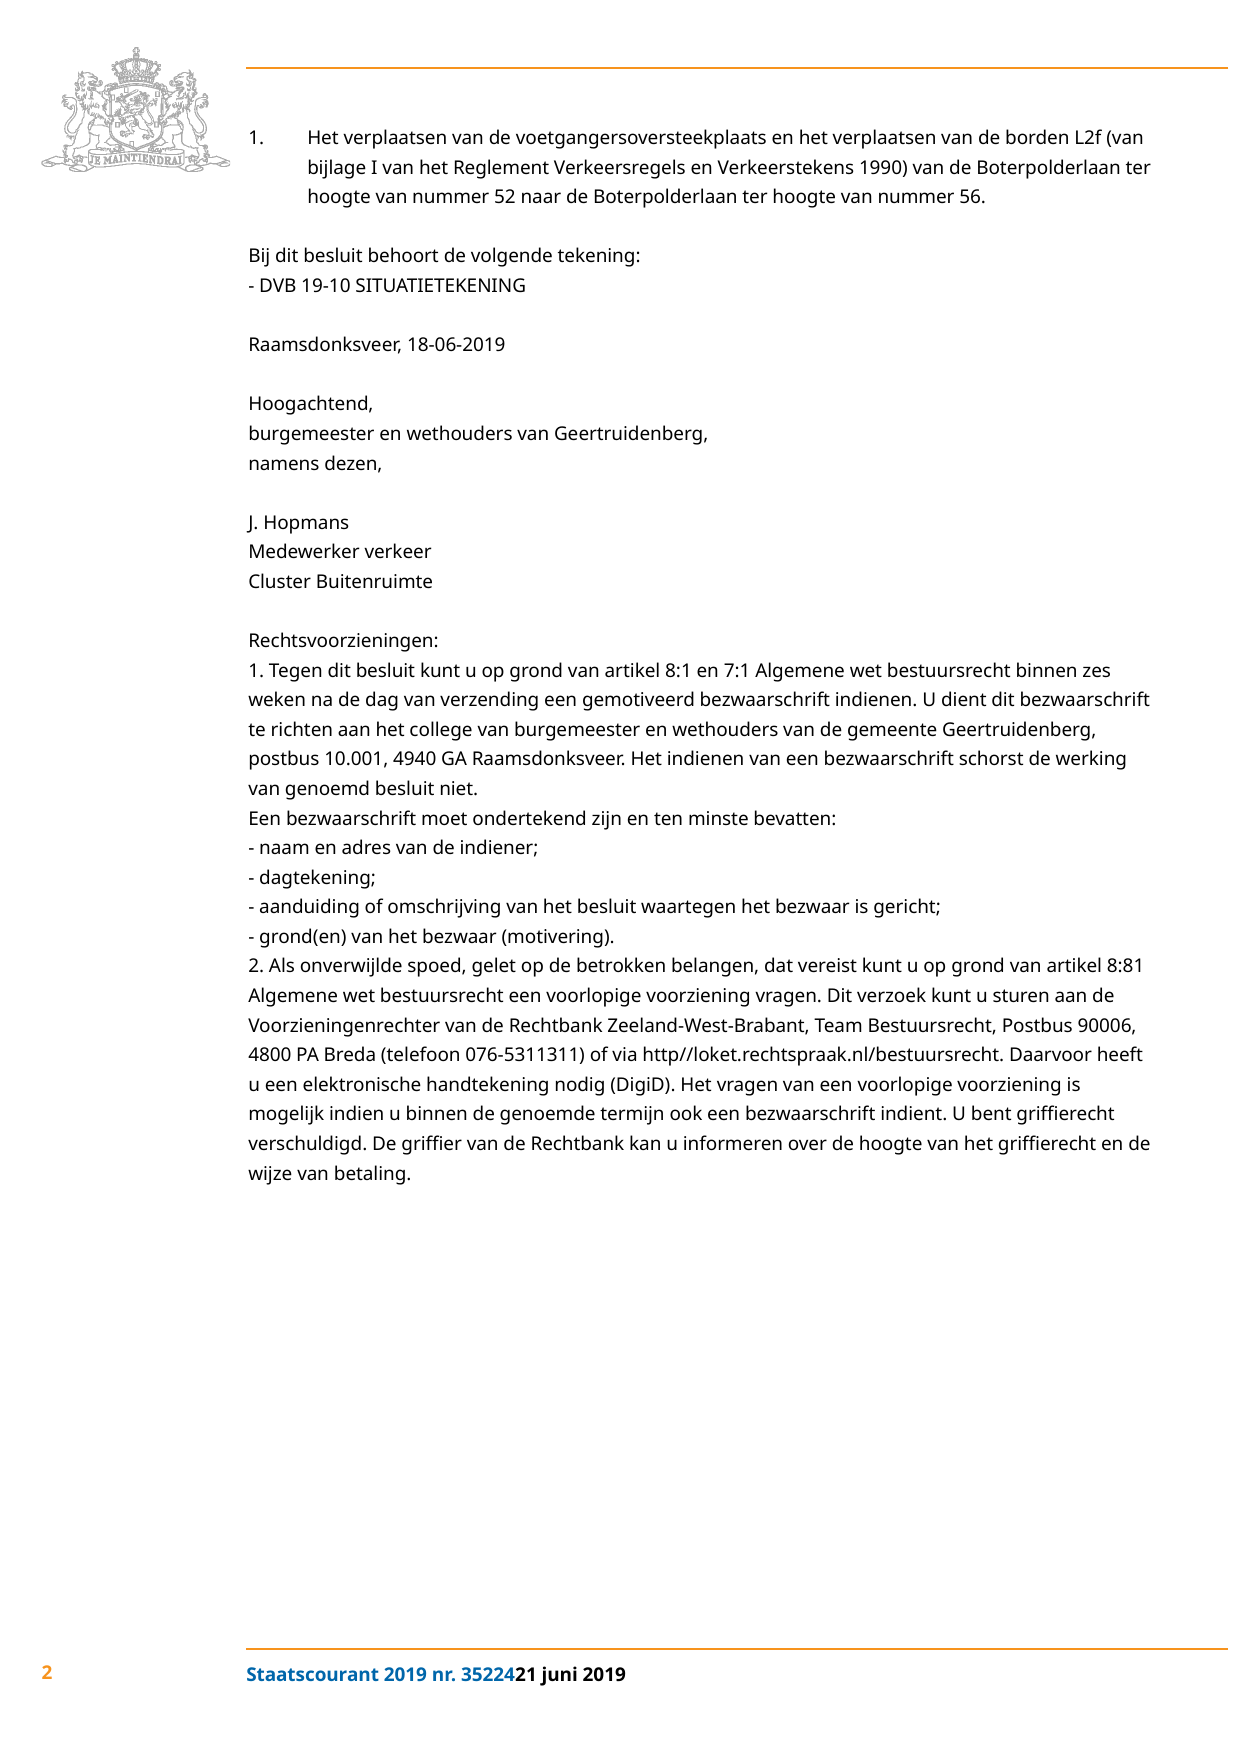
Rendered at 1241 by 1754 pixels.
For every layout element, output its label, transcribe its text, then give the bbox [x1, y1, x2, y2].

text namens dezen, [248, 450, 1152, 476]
text - naam en adres van de indiener; [248, 834, 1152, 860]
text 2. Als onverwijlde spoed, gelet op de betrokken belangen, dat vereist kunt u op grond van artikel 8:81 Algemene wet bestuursrecht een voorlopige voorziening vragen. Dit verzoek kunt u sturen aan de Voorzieningenrechter van de Rechtbank Zeeland-West-Brabant, Team Bestuursrecht, Postbus 90006, 4800 PA Breda (telefoon 076-5311311) of via http//loket.rechtspraak.nl/bestuursrecht. Daarvoor heeft u een elektronische handtekening nodig (DigiD). Het vragen van een voorlopige voorziening is mogelijk indien u binnen de genoemde termijn ook een bezwaarschrift indient. U bent griffierecht verschuldigd. De griffier van de Rechtbank kan u informeren over de hoogte van het griffierecht en de wijze van betaling. [248, 953, 1152, 1186]
text Medewerker verkeer [248, 538, 1152, 564]
text J. Hopmans [248, 509, 1152, 535]
text burgemeester en wethouders van Geertruidenberg, [248, 420, 1152, 446]
picture [41, 47, 231, 172]
text Rechtsvoorzieningen: [248, 627, 1152, 653]
text - aanduiding of omschrijving van het besluit waartegen het bezwaar is gericht; [248, 893, 1152, 919]
list Het verplaatsen van de voetgangersoversteekplaats en het verplaatsen van de borden L2f (van bijlage I van het Reglement Verkeersregels en Verkeerstekens 1990) van de Boterpolderlaan ter hoogte van nummer 52 naar de Boterpolderlaan ter hoogte van nummer 56. [248, 124, 1152, 209]
text - dagtekening; [248, 864, 1152, 890]
text Een bezwaarschrift moet ondertekend zijn en ten minste bevatten: [248, 805, 1152, 831]
text 1. Tegen dit besluit kunt u op grond van artikel 8:1 en 7:1 Algemene wet bestuursrecht binnen zes weken na de dag van verzending een gemotiveerd bezwaarschrift indienen. U dient dit bezwaarschrift te richten aan het college van burgemeester en wethouders van de gemeente Geertruidenberg, postbus 10.001, 4940 GA Raamsdonksveer. Het indienen van een bezwaarschrift schorst de werking van genoemd besluit niet. [248, 657, 1152, 801]
text - DVB 19-10 SITUATIETEKENING [248, 272, 1152, 298]
text Hoogachtend, [248, 391, 1152, 416]
text Cluster Buitenruimte [248, 568, 1152, 594]
text Raamsdonksveer, 18-06-2019 [248, 331, 1152, 357]
text Bij dit besluit behoort de volgende tekening: [248, 243, 1152, 268]
text - grond(en) van het bezwaar (motivering). [248, 923, 1152, 949]
